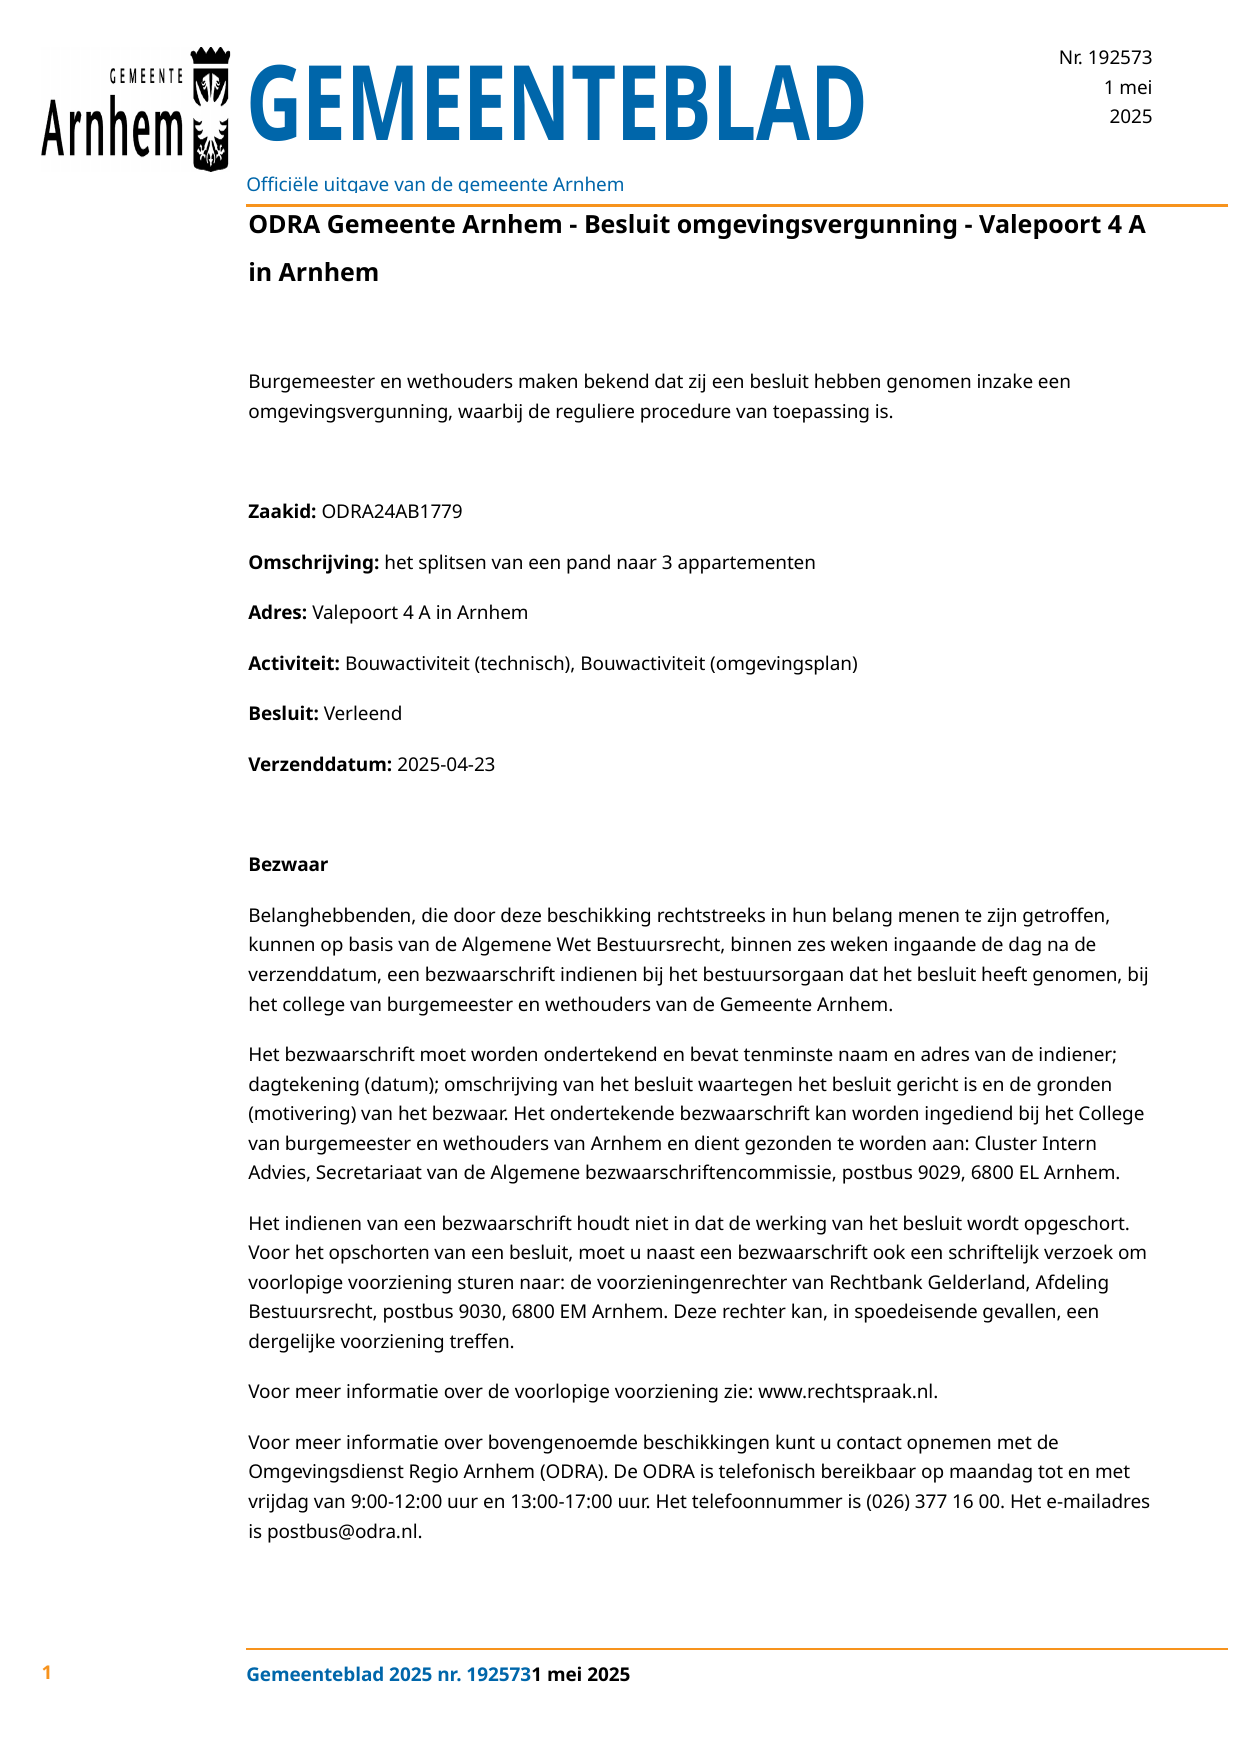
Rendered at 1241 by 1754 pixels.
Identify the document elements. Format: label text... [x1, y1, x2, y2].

text Het indienen van een bezwaarschrift houdt niet in dat de werking van het besluit wordt opgeschort. Voor het opschorten van een besluit, moet u naast een bezwaarschrift ook een schriftelijk verzoek om voorlopige voorziening sturen naar: de voorzieningenrechter van Rechtbank Gelderland, Afdeling Bestuursrecht, postbus 9030, 6800 EM Arnhem. Deze rechter kan, in spoedeisende gevallen, een dergelijke voorziening treffen. [248, 1210, 1152, 1354]
text Zaakid: ODRA24AB1779 [248, 499, 1152, 524]
text Voor meer informatie over de voorlopige voorziening zie: www.rechtspraak.nl. [248, 1379, 1152, 1404]
text Activiteit: Bouwactiviteit (technisch), Bouwactiviteit (omgevingsplan) [248, 650, 1152, 676]
text Voor meer informatie over bovengenoemde beschikkingen kunt u contact opnemen met de Omgevingsdienst Regio Arnhem (ODRA). De ODRA is telefonisch bereikbaar op maandag tot en met vrijdag van 9:00-12:00 uur en 13:00-17:00 uur. Het telefoonnummer is (026) 377 16 00. Het e-mailadres is postbus@odra.nl. [248, 1429, 1152, 1544]
text ODRA Gemeente Arnhem - Besluit omgevingsvergunning - Valepoort 4 A in Arnhem [248, 207, 1152, 288]
text Adres: Valepoort 4 A in Arnhem [248, 599, 1152, 625]
text Burgemeester en wethouders maken bekend dat zij een besluit hebben genomen inzake een omgevingsvergunning, waarbij de reguliere procedure van toepassing is. [248, 368, 1152, 424]
text Besluit: Verleend [248, 700, 1152, 726]
text Omschrijving: het splitsen van een pand naar 3 appartementen [248, 549, 1152, 575]
text Bezwaar [248, 852, 1152, 877]
text Het bezwaarschrift moet worden ondertekend en bevat tenminste naam en adres van de indiener; dagtekening (datum); omschrijving van het besluit waartegen het besluit gericht is en de gronden (motivering) van het bezwaar. Het ondertekende bezwaarschrift kan worden ingediend bij het College van burgemeester en wethouders van Arnhem en dient gezonden te worden aan: Cluster Intern Advies, Secretariaat van de Algemene bezwaarschriftencommissie, postbus 9029, 6800 EL Arnhem. [248, 1041, 1152, 1185]
text Verzenddatum: 2025-04-23 [248, 751, 1152, 777]
text Belanghebbenden, die door deze beschikking rechtstreeks in hun belang menen te zijn getroffen, kunnen op basis van de Algemene Wet Bestuursrecht, binnen zes weken ingaande de dag na de verzenddatum, een bezwaarschrift indienen bij het bestuursorgaan dat het besluit heeft genomen, bij het college van burgemeester en wethouders van de Gemeente Arnhem. [248, 902, 1152, 1017]
picture [41, 47, 231, 172]
